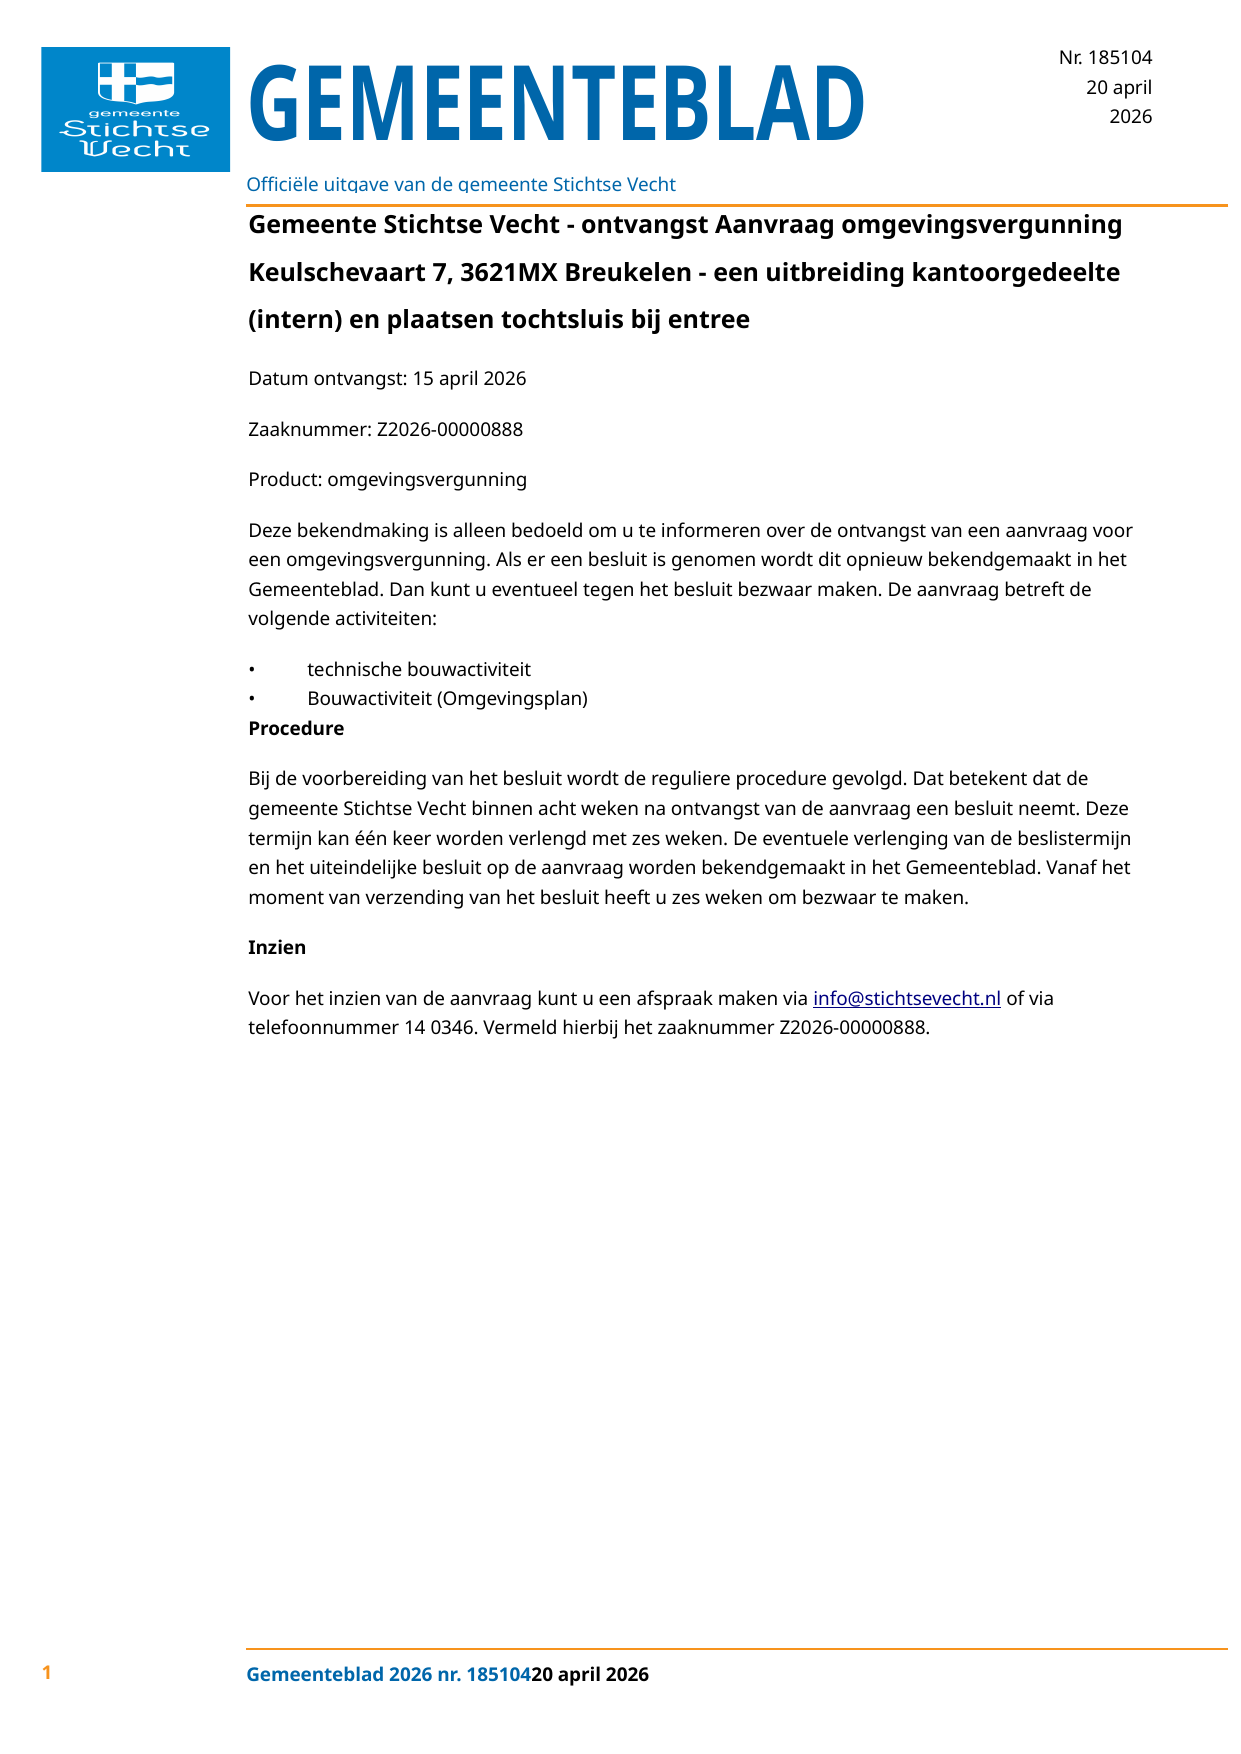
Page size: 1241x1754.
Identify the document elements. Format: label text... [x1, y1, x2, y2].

text Product: omgevingsvergunning [248, 466, 1152, 492]
text Gemeente Stichtse Vecht - ontvangst Aanvraag omgevingsvergunning Keulschevaart 7, 3621MX Breukelen - een uitbreiding kantoorgedeelte (intern) en plaatsen tochtsluis bij entree [248, 207, 1152, 336]
list Bouwactiviteit (Omgevingsplan) [248, 686, 1152, 711]
text Zaaknummer: Z2026-00000888 [248, 416, 1152, 442]
text Bij de voorbereiding van het besluit wordt de reguliere procedure gevolgd. Dat betekent dat de gemeente Stichtse Vecht binnen acht weken na ontvangst van de aanvraag een besluit neemt. Deze termijn kan één keer worden verlengd met zes weken. De eventuele verlenging van de beslistermijn en het uiteindelijke besluit op de aanvraag worden bekendgemaakt in het Gemeenteblad. Vanaf het moment van verzending van het besluit heeft u zes weken om bezwaar te maken. [248, 766, 1152, 909]
text Deze bekendmaking is alleen bedoeld om u te informeren over de ontvangst van een aanvraag voor een omgevingsvergunning. Als er een besluit is genomen wordt dit opnieuw bekendgemaakt in het Gemeenteblad. Dan kunt u eventueel tegen het besluit bezwaar maken. De aanvraag betreft de volgende activiteiten: [248, 517, 1152, 631]
text Datum ontvangst: 15 april 2026 [248, 366, 1152, 391]
picture [99, 63, 135, 101]
picture [137, 63, 174, 103]
text Inzien [248, 934, 1152, 960]
text Procedure [248, 715, 1152, 741]
text Voor het inzien van de aanvraag kunt u een afspraak maken via info@stichtsevecht.nl of via telefoonnummer 14 0346. Vermeld hierbij het zaaknummer Z2026-00000888. [248, 985, 1152, 1040]
list technische bouwactiviteit [248, 656, 1152, 682]
